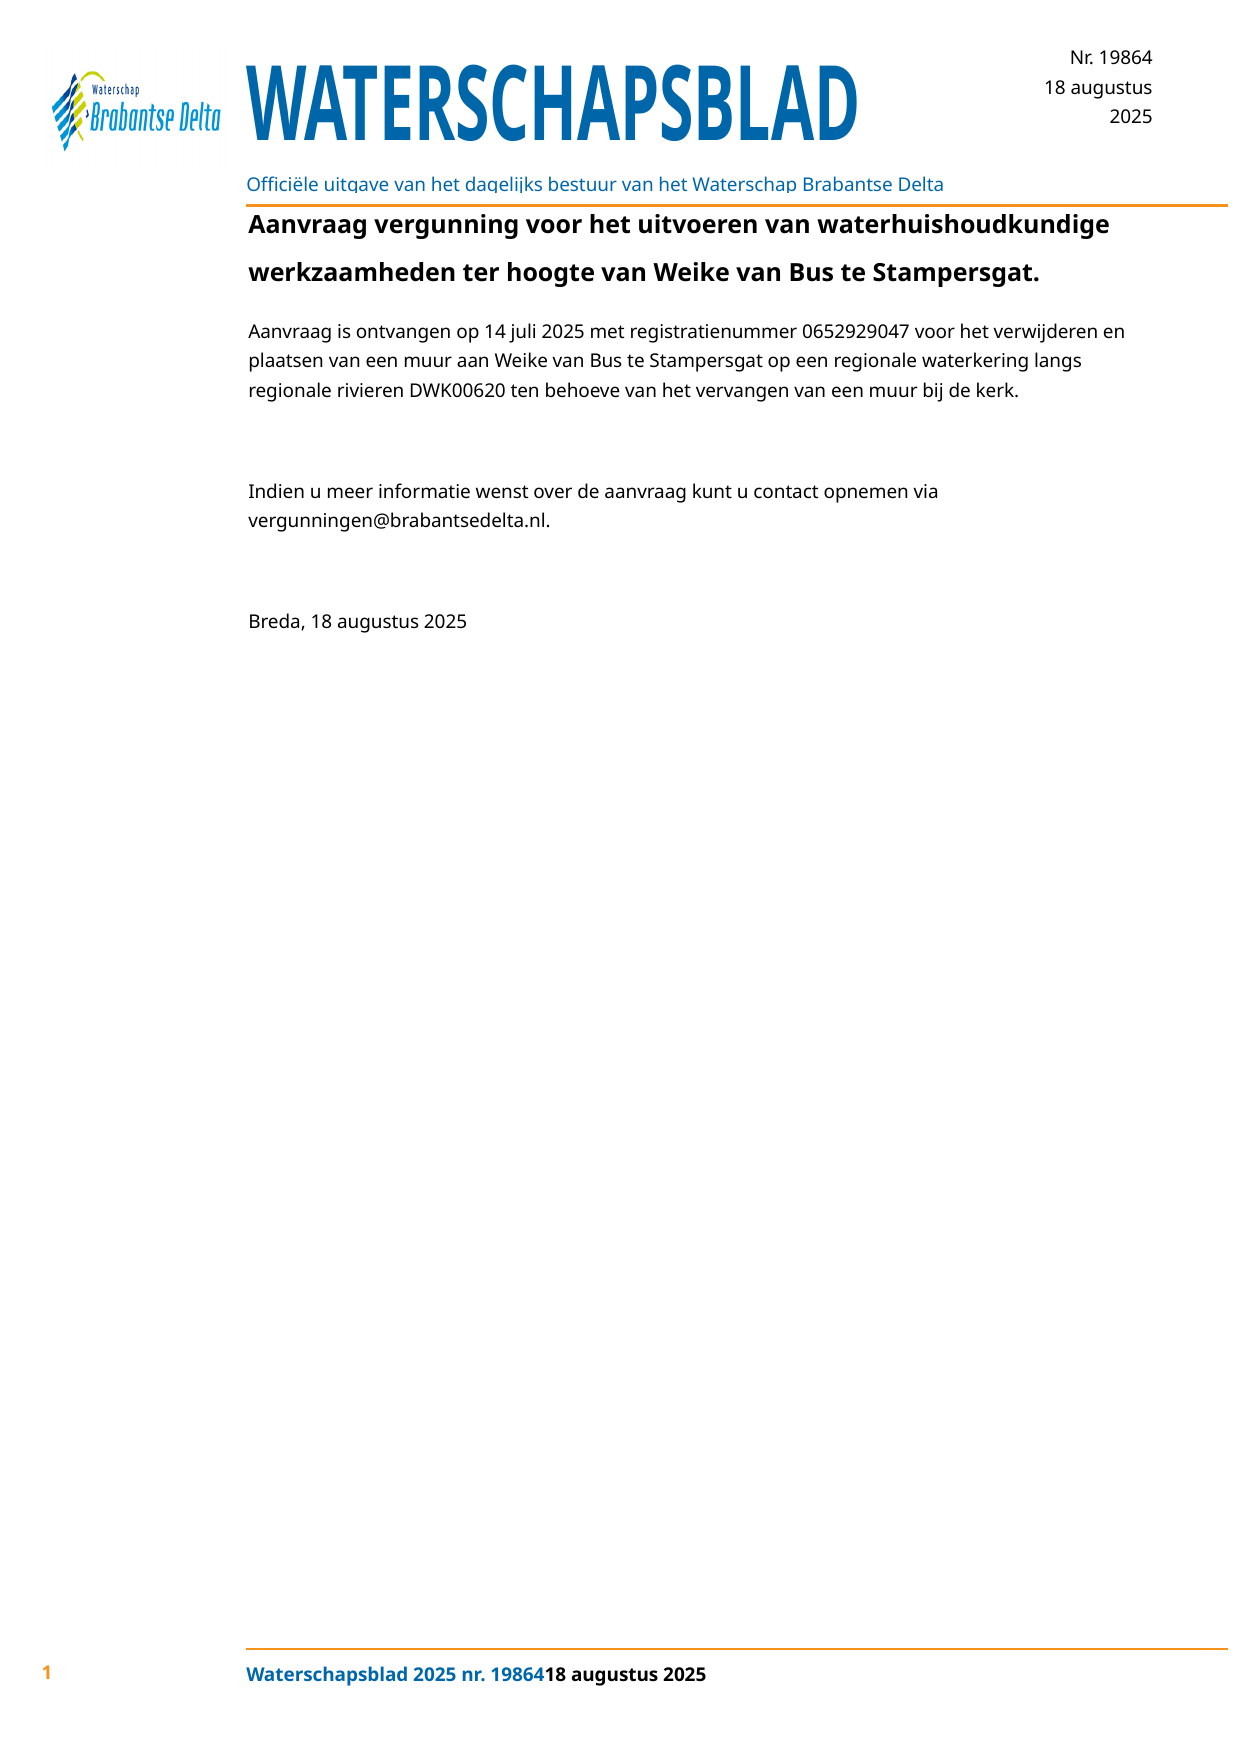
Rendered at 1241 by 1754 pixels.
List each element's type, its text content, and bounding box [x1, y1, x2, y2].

text Aanvraag vergunning voor het uitvoeren van waterhuishoudkundige werkzaamheden ter hoogte van Weike van Bus te Stampersgat. [248, 207, 1152, 288]
text Indien u meer informatie wenst over de aanvraag kunt u contact opnemen via vergunningen@brabantsedelta.nl. [248, 478, 1152, 533]
picture [41, 47, 231, 172]
text Aanvraag is ontvangen op 14 juli 2025 met registratienummer 0652929047 voor het verwijderen en plaatsen van een muur aan Weike van Bus te Stampersgat op een regionale waterkering langs regionale rivieren DWK00620 ten behoeve van het vervangen van een muur bij de kerk. [248, 318, 1152, 403]
text Breda, 18 augustus 2025 [248, 608, 1152, 634]
